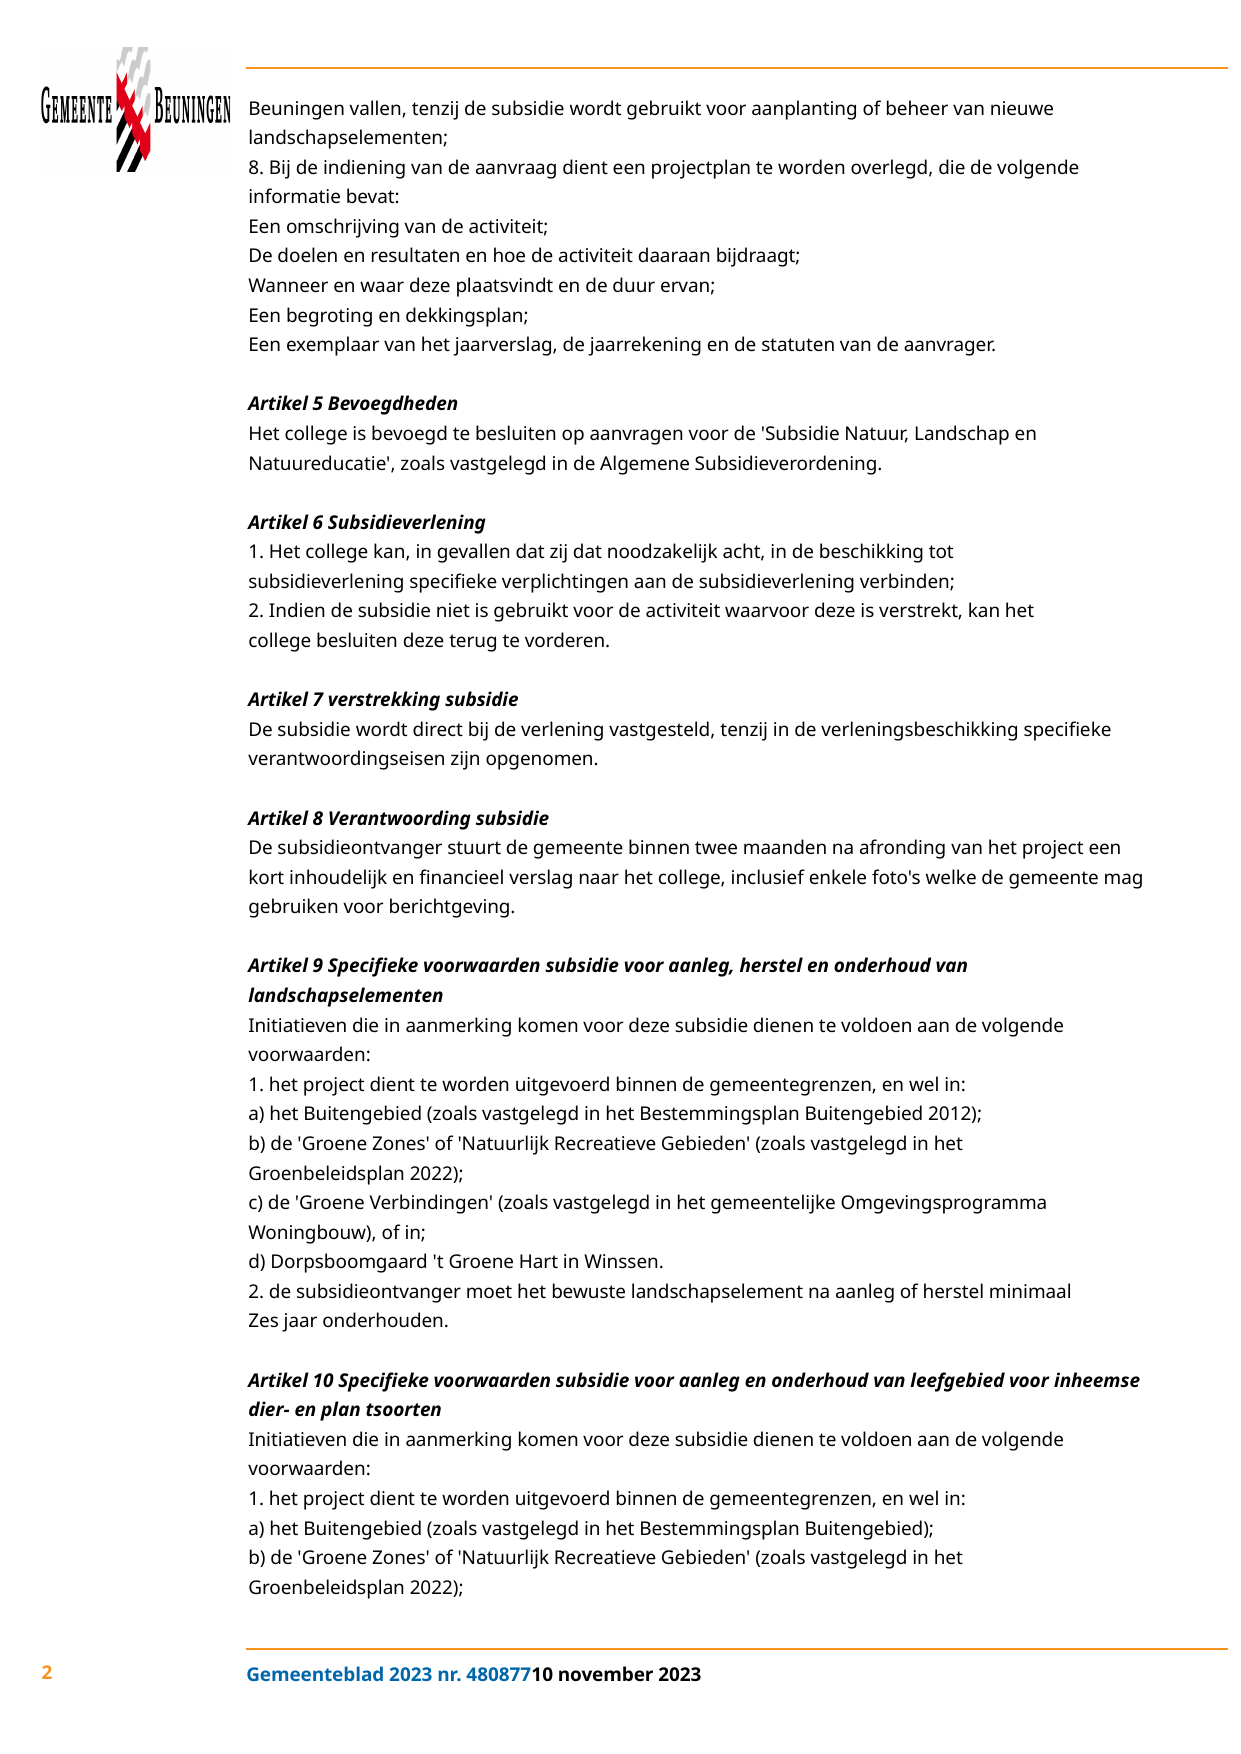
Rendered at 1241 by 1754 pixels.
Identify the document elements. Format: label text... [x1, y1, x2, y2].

text kort inhoudelijk en financieel verslag naar het college, inclusief enkele foto's welke de gemeente mag [248, 864, 1152, 890]
text a) het Buitengebied (zoals vastgelegd in het Bestemmingsplan Buitengebied); [248, 1515, 1152, 1541]
text verantwoordingseisen zijn opgenomen. [248, 746, 1152, 771]
text Artikel 7 verstrekking subsidie [248, 686, 1152, 712]
text c) de 'Groene Verbindingen' (zoals vastgelegd in het gemeentelijke Omgevingsprogramma [248, 1189, 1152, 1215]
text b) de 'Groene Zones' of 'Natuurlijk Recreatieve Gebieden' (zoals vastgelegd in het [248, 1130, 1152, 1156]
text Artikel 6 Subsidieverlening [248, 509, 1152, 535]
text De subsidie wordt direct bij de verlening vastgesteld, tenzij in de verleningsbeschikking specifieke [248, 716, 1152, 742]
picture [41, 47, 231, 172]
text De subsidieontvanger stuurt de gemeente binnen twee maanden na afronding van het project een [248, 834, 1152, 860]
text subsidieverlening specifieke verplichtingen aan de subsidieverlening verbinden; [248, 568, 1152, 594]
text Natuureducatie', zoals vastgelegd in de Algemene Subsidieverordening. [248, 450, 1152, 476]
text Een exemplaar van het jaarverslag, de jaarrekening en de statuten van de aanvrager. [248, 331, 1152, 357]
text Het college is bevoegd te besluiten op aanvragen voor de 'Subsidie Natuur, Landschap en [248, 420, 1152, 446]
text Artikel 9 Specifieke voorwaarden subsidie voor aanleg, herstel en onderhoud van landschapselementen [248, 953, 1152, 1008]
text voorwaarden: [248, 1041, 1152, 1067]
text Artikel 10 Specifieke voorwaarden subsidie voor aanleg en onderhoud van leefgebied voor inheemse dier- en plan tsoorten [248, 1367, 1152, 1422]
text De doelen en resultaten en hoe de activiteit daaraan bijdraagt; [248, 243, 1152, 268]
text Initiatieven die in aanmerking komen voor deze subsidie dienen te voldoen aan de volgende [248, 1012, 1152, 1038]
text Initiatieven die in aanmerking komen voor deze subsidie dienen te voldoen aan de volgende [248, 1426, 1152, 1452]
text 2. de subsidieontvanger moet het bewuste landschapselement na aanleg of herstel minimaal [248, 1278, 1152, 1304]
text b) de 'Groene Zones' of 'Natuurlijk Recreatieve Gebieden' (zoals vastgelegd in het [248, 1544, 1152, 1570]
text 1. het project dient te worden uitgevoerd binnen de gemeentegrenzen, en wel in: [248, 1071, 1152, 1097]
text 1. Het college kan, in gevallen dat zij dat noodzakelijk acht, in de beschikking tot [248, 538, 1152, 564]
text 1. het project dient te worden uitgevoerd binnen de gemeentegrenzen, en wel in: [248, 1485, 1152, 1511]
text a) het Buitengebied (zoals vastgelegd in het Bestemmingsplan Buitengebied 2012); [248, 1101, 1152, 1126]
text Een omschrijving van de activiteit; [248, 213, 1152, 239]
text Woningbouw), of in; [248, 1219, 1152, 1245]
text Groenbeleidsplan 2022); [248, 1160, 1152, 1186]
text college besluiten deze terug te vorderen. [248, 627, 1152, 653]
text Wanneer en waar deze plaatsvindt en de duur ervan; [248, 272, 1152, 298]
text Zes jaar onderhouden. [248, 1308, 1152, 1333]
text informatie bevat: [248, 183, 1152, 209]
text Artikel 8 Verantwoording subsidie [248, 805, 1152, 831]
text voorwaarden: [248, 1456, 1152, 1481]
text Beuningen vallen, tenzij de subsidie wordt gebruikt voor aanplanting of beheer van nieuwe [248, 95, 1152, 121]
text 2. Indien de subsidie niet is gebruikt voor de activiteit waarvoor deze is verstrekt, kan het [248, 598, 1152, 623]
text gebruiken voor berichtgeving. [248, 893, 1152, 919]
text Een begroting en dekkingsplan; [248, 302, 1152, 328]
text Groenbeleidsplan 2022); [248, 1574, 1152, 1600]
text Artikel 5 Bevoegdheden [248, 391, 1152, 416]
text d) Dorpsboomgaard 't Groene Hart in Winssen. [248, 1248, 1152, 1274]
text landschapselementen; [248, 124, 1152, 150]
text 8. Bij de indiening van de aanvraag dient een projectplan te worden overlegd, die de volgende [248, 154, 1152, 180]
